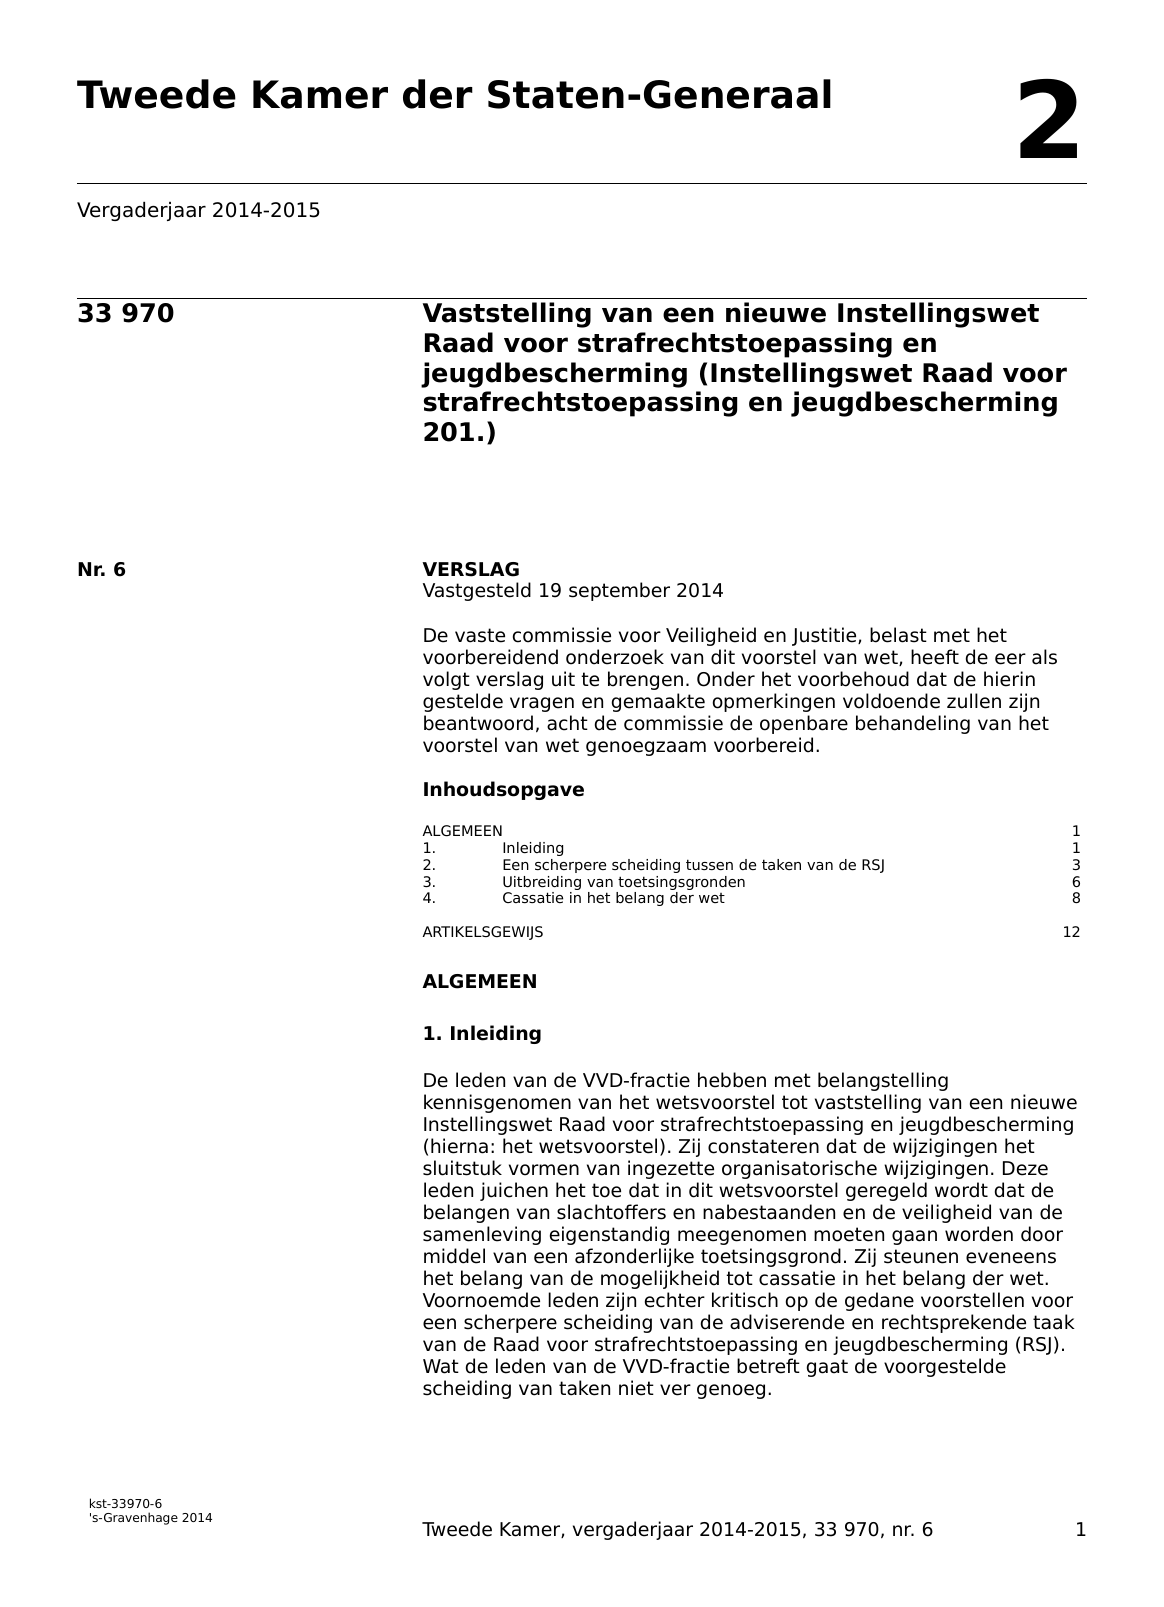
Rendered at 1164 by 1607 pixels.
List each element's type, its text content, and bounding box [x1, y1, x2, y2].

table_header 2 [886, 59, 1087, 183]
table_cell Uitbreiding van toetsingsgronden [496, 874, 1028, 890]
table_cell 8 [1028, 890, 1087, 907]
table_cell Een scherpere scheiding tussen de taken van de RSJ [496, 856, 1028, 873]
subtitle ALGEMEEN [422, 971, 1087, 993]
table_cell [1028, 908, 1087, 924]
subtitle Inhoudsopgave [422, 779, 1087, 801]
table_header ALGEMEEN [422, 823, 1028, 839]
text 's-Gravenhage 2014 [88, 1511, 323, 1525]
table_cell [496, 908, 1028, 924]
table_cell 3. [422, 874, 496, 890]
table_cell 4. [422, 890, 496, 907]
subtitle 33 970 Vaststelling van een nieuwe Instellingswet Raad voor strafrechtstoepassing en jeugdbescherming (Instellingswet Raad voor strafrechtstoepassing en jeugdbescherming 201.) [77, 299, 1087, 447]
subtitle Nr. 6 VERSLAG [77, 558, 1087, 580]
table_header 1 [1028, 823, 1087, 839]
table_cell ARTIKELSGEWIJS [422, 924, 1028, 941]
subtitle 1. Inleiding [422, 1023, 1087, 1045]
table_cell Cassatie in het belang der wet [496, 890, 1028, 907]
table_cell Vergaderjaar 2014-2015 [77, 184, 1087, 298]
text kst-33970-6 [88, 1497, 323, 1511]
table_cell 1. [422, 840, 496, 856]
table_cell 3 [1028, 856, 1087, 873]
table_cell [422, 908, 496, 924]
table_header Tweede Kamer der Staten-Generaal [77, 59, 886, 183]
table_cell Inleiding [496, 840, 1028, 856]
text Vastgesteld 19 september 2014 [422, 580, 1087, 602]
table_cell 6 [1028, 874, 1087, 890]
table_cell 2. [422, 856, 496, 873]
table_cell 12 [1028, 924, 1087, 941]
text De vaste commissie voor Veiligheid en Justitie, belast met het voorbereidend onderzoek van dit voorstel van wet, heeft de eer als volgt verslag uit te brengen. Onder het voorbehoud dat de hierin gestelde vragen en gemaakte opmerkingen voldoende zullen zijn beantwoord, acht de commissie de openbare behandeling van het voorstel van wet genoegzaam voorbereid. [422, 624, 1087, 756]
text De leden van de VVD-fractie hebben met belangstelling kennisgenomen van het wetsvoorstel tot vaststelling van een nieuwe Instellingswet Raad voor strafrechtstoepassing en jeugdbescherming (hierna: het wetsvoorstel). Zij constateren dat de wijzigingen het sluitstuk vormen van ingezette organisatorische wijzigingen. Deze leden juichen het toe dat in dit wetsvoorstel geregeld wordt dat de belangen van slachtoffers en nabestaanden en de veiligheid van de samenleving eigenstandig meegenomen moeten gaan worden door middel van een afzonderlijke toetsingsgrond. Zij steunen eveneens het belang van de mogelijkheid tot cassatie in het belang der wet. Voornoemde leden zijn echter kritisch op de gedane voorstellen voor een scherpere scheiding van de adviserende en rechtsprekende taak van de Raad voor strafrechtstoepassing en jeugdbescherming (RSJ). Wat de leden van de VVD-fractie betreft gaat de voorgestelde scheiding van taken niet ver genoeg. [422, 1070, 1087, 1400]
table_cell 1 [1028, 840, 1087, 856]
